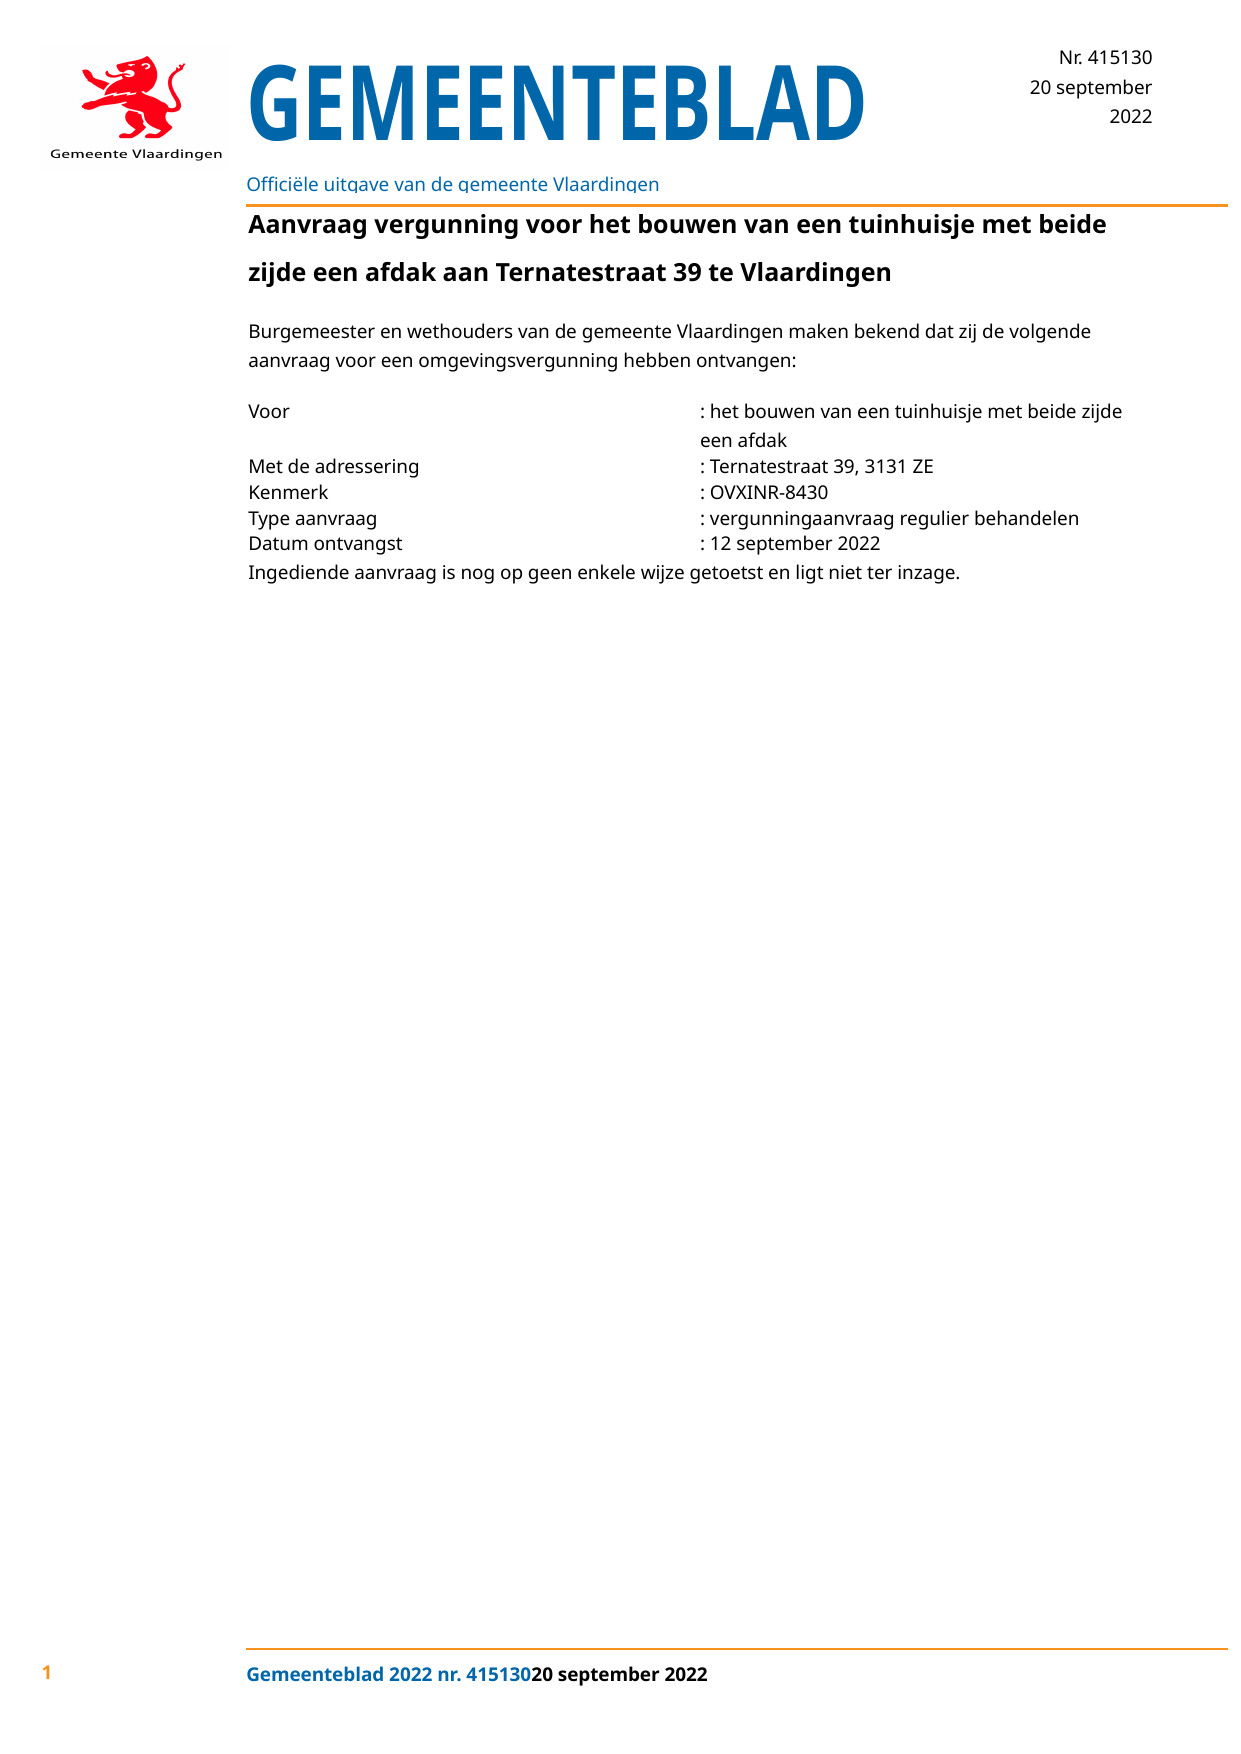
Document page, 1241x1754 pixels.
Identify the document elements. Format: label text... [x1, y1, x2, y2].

table_cell : 12 september 2022 [700, 531, 1152, 556]
table_cell : Ternatestraat 39, 3131 ZE [700, 453, 1152, 479]
text Aanvraag vergunning voor het bouwen van een tuinhuisje met beide zijde een afdak aan Ternatestraat 39 te Vlaardingen [248, 207, 1152, 288]
text Ingediende aanvraag is nog op geen enkele wijze getoetst en ligt niet ter inzage. [248, 559, 1152, 585]
table_header Voor [248, 398, 700, 453]
table_header : het bouwen van een tuinhuisje met beide zijde een afdak [700, 398, 1152, 453]
picture [41, 47, 231, 172]
table_cell : vergunningaanvraag regulier behandelen [700, 505, 1152, 531]
table_cell : OVXINR-8430 [700, 479, 1152, 505]
table_cell Met de adressering [248, 453, 700, 479]
table_cell Type aanvraag [248, 505, 700, 531]
table_cell Kenmerk [248, 479, 700, 505]
table_cell Datum ontvangst [248, 531, 700, 556]
text Burgemeester en wethouders van de gemeente Vlaardingen maken bekend dat zij de volgende aanvraag voor een omgevingsvergunning hebben ontvangen: [248, 318, 1152, 373]
